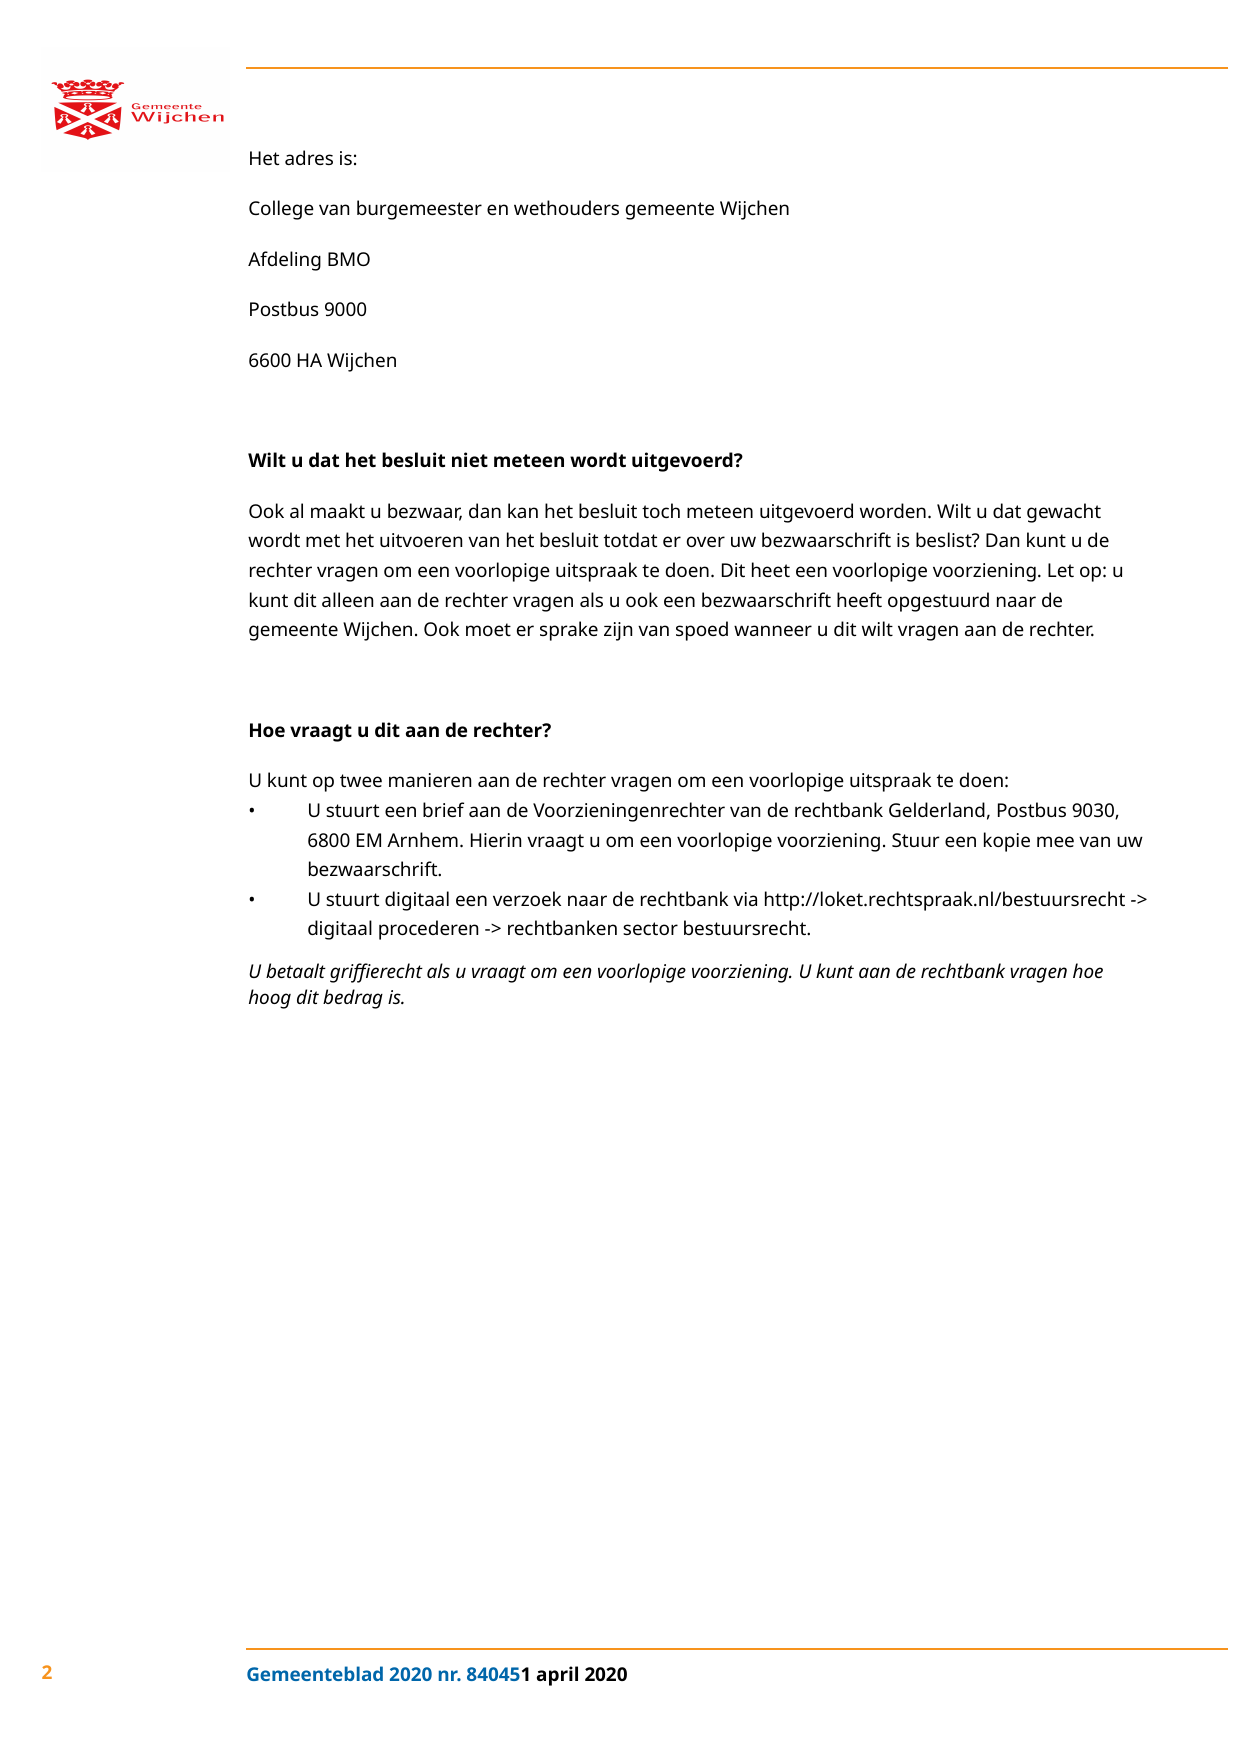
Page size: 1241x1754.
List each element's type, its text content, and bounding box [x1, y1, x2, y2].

text Hoe vraagt u dit aan de rechter? [248, 717, 1152, 743]
text College van burgemeester en wethouders gemeente Wijchen [248, 196, 1152, 221]
text Het adres is: [248, 145, 1152, 171]
text Wilt u dat het besluit niet meteen wordt uitgevoerd? [248, 448, 1152, 473]
text Afdeling BMO [248, 246, 1152, 272]
list U stuurt digitaal een verzoek naar de rechtbank via http://loket.rechtspraak.nl/bestuursrecht -> digitaal procederen -> rechtbanken sector bestuursrecht. [248, 886, 1152, 941]
text U betaalt griffierecht als u vraagt om een voorlopige voorziening. U kunt aan de rechtbank vragen hoe hoog dit bedrag is. [248, 959, 1152, 1010]
text U kunt op twee manieren aan de rechter vragen om een voorlopige uitspraak te doen: [248, 768, 1152, 793]
text Postbus 9000 [248, 296, 1152, 322]
text 6600 HA Wijchen [248, 347, 1152, 373]
text Ook al maakt u bezwaar, dan kan het besluit toch meteen uitgevoerd worden. Wilt u dat gewacht wordt met het uitvoeren van het besluit totdat er over uw bezwaarschrift is beslist? Dan kunt u de rechter vragen om een voorlopige uitspraak te doen. Dit heet een voorlopige voorziening. Let op: u kunt dit alleen aan de rechter vragen als u ook een bezwaarschrift heeft opgestuurd naar de gemeente Wijchen. Ook moet er sprake zijn van spoed wanneer u dit wilt vragen aan de rechter. [248, 498, 1152, 642]
list U stuurt een brief aan de Voorzieningenrechter van de rechtbank Gelderland, Postbus 9030, 6800 EM Arnhem. Hierin vraagt u om een voorlopige voorziening. Stuur een kopie mee van uw bezwaarschrift. [248, 797, 1152, 882]
picture [41, 47, 231, 172]
